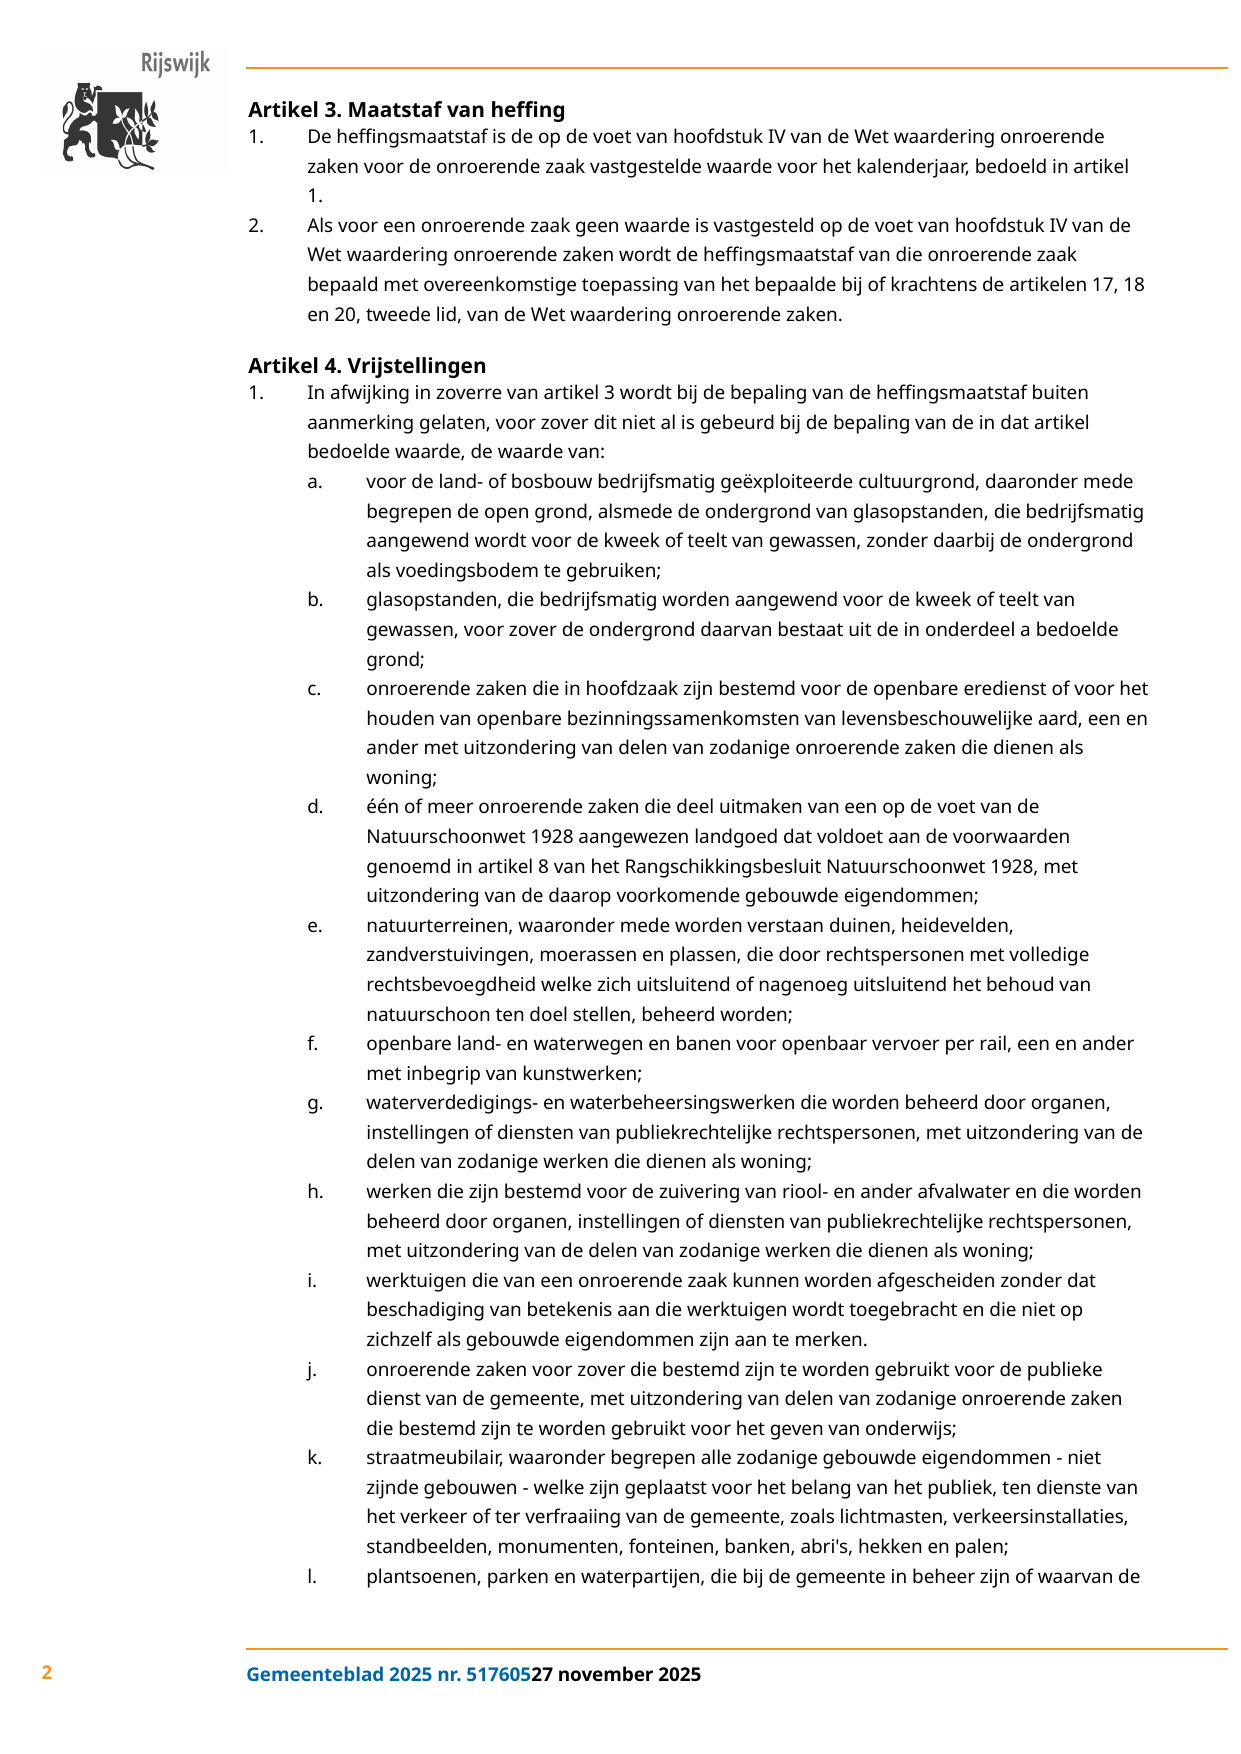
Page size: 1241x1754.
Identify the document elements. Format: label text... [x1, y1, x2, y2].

list waterverdedigings- en waterbeheersingswerken die worden beheerd door organen, instellingen of diensten van publiekrechtelijke rechtspersonen, met uitzondering van de delen van zodanige werken die dienen als woning; [307, 1089, 1152, 1174]
list onroerende zaken voor zover die bestemd zijn te worden gebruikt voor de publieke dienst van de gemeente, met uitzondering van delen van zodanige onroerende zaken die bestemd zijn te worden gebruikt voor het geven van onderwijs; [307, 1356, 1152, 1441]
list In afwijking in zoverre van artikel 3 wordt bij de bepaling van de heffingsmaatstaf buiten aanmerking gelaten, voor zover dit niet al is gebeurd bij de bepaling van de in dat artikel bedoelde waarde, de waarde van: [248, 379, 1152, 464]
list één of meer onroerende zaken die deel uitmaken van een op de voet van de Natuurschoonwet 1928 aangewezen landgoed dat voldoet aan de voorwaarden genoemd in artikel 8 van het Rangschikkingsbesluit Natuurschoonwet 1928, met uitzondering van de daarop voorkomende gebouwde eigendommen; [307, 794, 1152, 908]
list voor de land- of bosbouw bedrijfsmatig geëxploiteerde cultuurgrond, daaronder mede begrepen de open grond, alsmede de ondergrond van glasopstanden, die bedrijfsmatig aangewend wordt voor de kweek of teelt van gewassen, zonder daarbij de ondergrond als voedingsbodem te gebruiken; [307, 468, 1152, 583]
list plantsoenen, parken en waterpartijen, die bij de gemeente in beheer zijn of waarvan de [307, 1563, 1152, 1589]
picture [41, 47, 231, 172]
list Als voor een onroerende zaak geen waarde is vastgesteld op de voet van hoofdstuk IV van de Wet waardering onroerende zaken wordt de heffingsmaatstaf van die onroerende zaak bepaald met overeenkomstige toepassing van het bepaalde bij of krachtens de artikelen 17, 18 en 20, tweede lid, van de Wet waardering onroerende zaken. [248, 212, 1152, 326]
list werken die zijn bestemd voor de zuivering van riool- en ander afvalwater en die worden beheerd door organen, instellingen of diensten van publiekrechtelijke rechtspersonen, met uitzondering van de delen van zodanige werken die dienen als woning; [307, 1178, 1152, 1263]
text Artikel 4. Vrijstellingen [248, 351, 1152, 379]
text Artikel 3. Maatstaf van heffing [248, 95, 1152, 123]
list werktuigen die van een onroerende zaak kunnen worden afgescheiden zonder dat beschadiging van betekenis aan die werktuigen wordt toegebracht en die niet op zichzelf als gebouwde eigendommen zijn aan te merken. [307, 1267, 1152, 1352]
list glasopstanden, die bedrijfsmatig worden aangewend voor de kweek of teelt van gewassen, voor zover de ondergrond daarvan bestaat uit de in onderdeel a bedoelde grond; [307, 587, 1152, 672]
list straatmeubilair, waaronder begrepen alle zodanige gebouwde eigendommen - niet zijnde gebouwen - welke zijn geplaatst voor het belang van het publiek, ten dienste van het verkeer of ter verfraaiing van de gemeente, zoals lichtmasten, verkeersinstallaties, standbeelden, monumenten, fonteinen, banken, abri's, hekken en palen; [307, 1444, 1152, 1559]
list natuurterreinen, waaronder mede worden verstaan duinen, heidevelden, zandverstuivingen, moerassen en plassen, die door rechtspersonen met volledige rechtsbevoegdheid welke zich uitsluitend of nagenoeg uitsluitend het behoud van natuurschoon ten doel stellen, beheerd worden; [307, 912, 1152, 1027]
list onroerende zaken die in hoofdzaak zijn bestemd voor de openbare eredienst of voor het houden van openbare bezinningssamenkomsten van levensbeschouwelijke aard, een en ander met uitzondering van delen van zodanige onroerende zaken die dienen als woning; [307, 675, 1152, 790]
list openbare land- en waterwegen en banen voor openbaar vervoer per rail, een en ander met inbegrip van kunstwerken; [307, 1030, 1152, 1086]
list De heffingsmaatstaf is de op de voet van hoofdstuk IV van de Wet waardering onroerende zaken voor de onroerende zaak vastgestelde waarde voor het kalenderjaar, bedoeld in artikel 1. [248, 123, 1152, 208]
